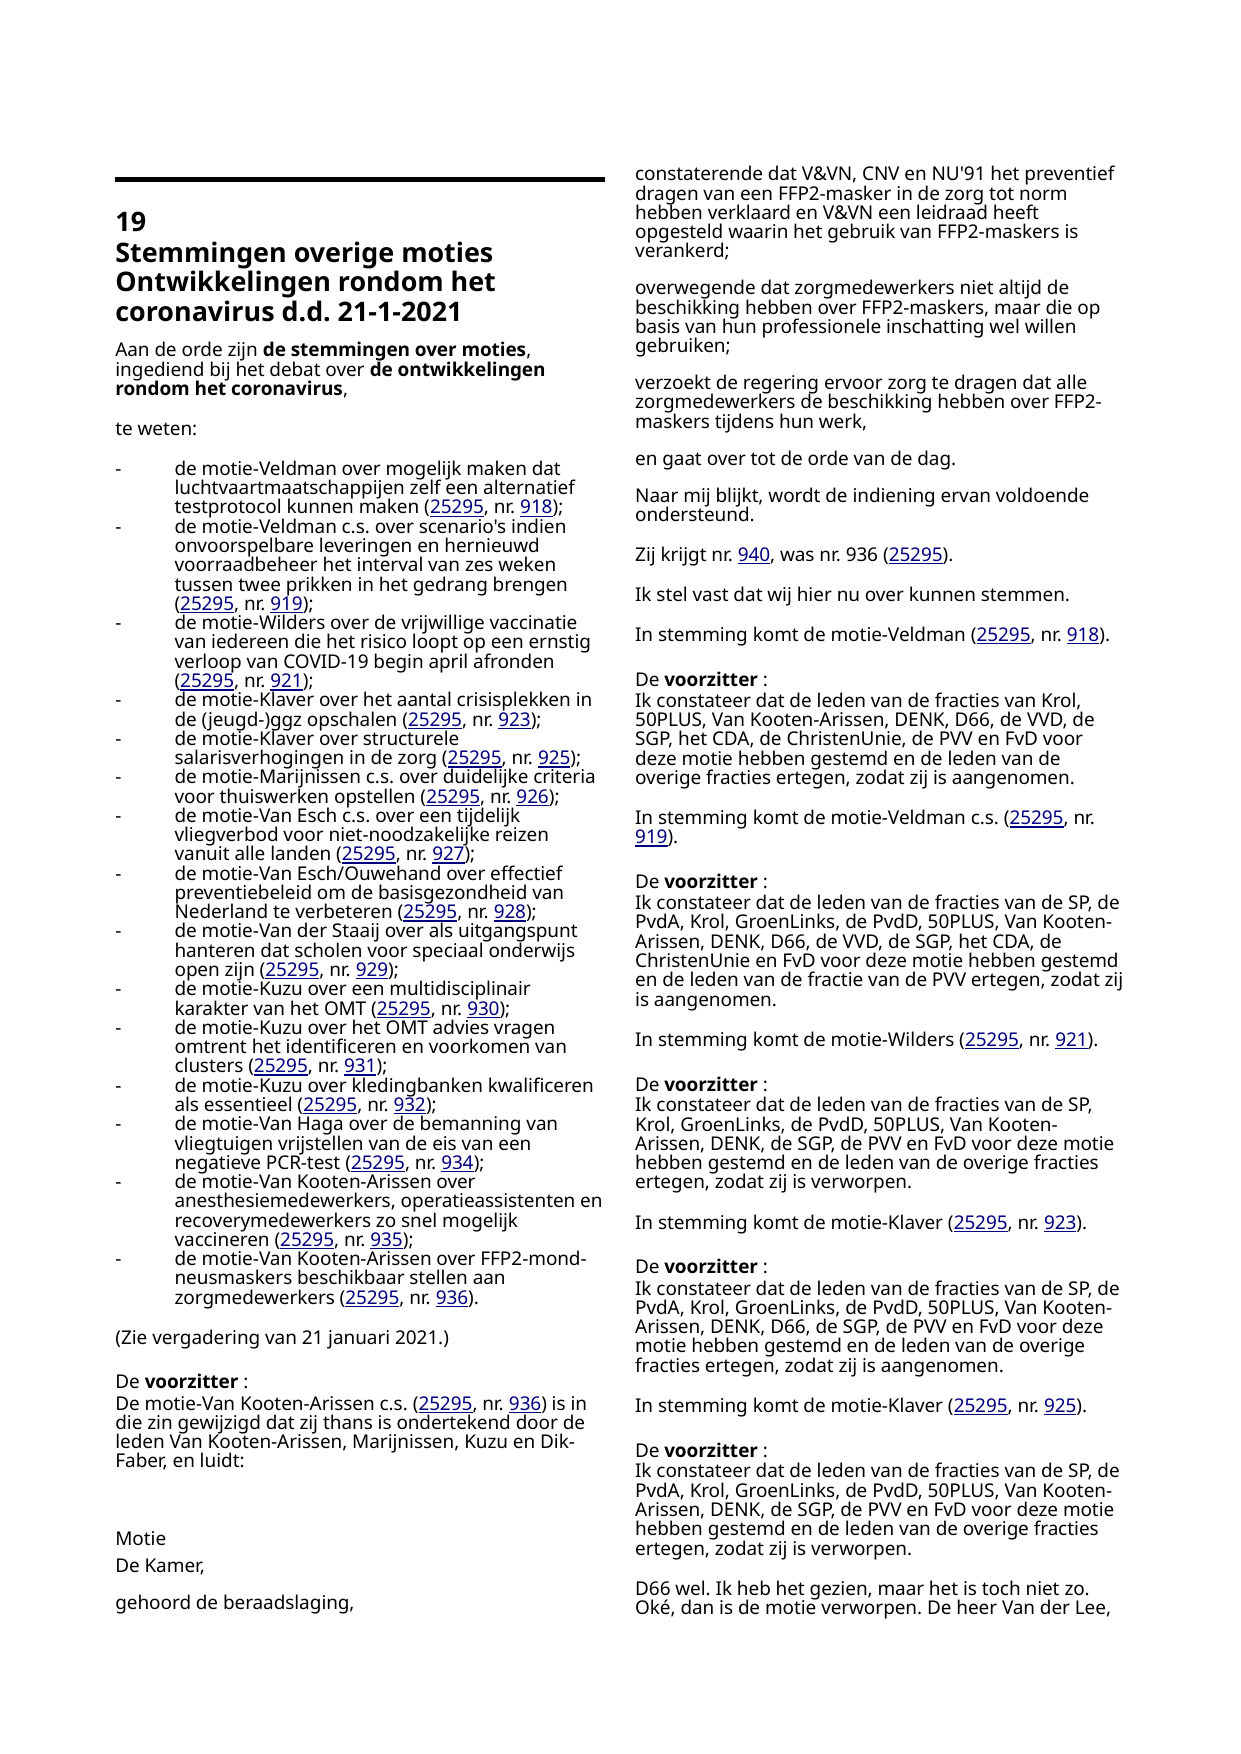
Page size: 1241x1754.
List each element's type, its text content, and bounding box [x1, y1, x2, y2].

text Ik constateer dat de leden van de fracties van de SP, de PvdA, Krol, GroenLinks, de PvdD, 50PLUS, Van Kooten-Arissen, DENK, D66, de VVD, de SGP, het CDA, de ChristenUnie en FvD voor deze motie hebben gestemd en de leden van de fractie van de PVV ertegen, zodat zij is aangenomen. [635, 894, 1125, 1010]
list de motie-Kuzu over een multidisciplinair karakter van het OMT (25295, nr. 930); [115, 980, 605, 1019]
list de motie-Kuzu over het OMT advies vragen omtrent het identificeren en voorkomen van clusters (25295, nr. 931); [115, 1019, 605, 1077]
text Naar mij blijkt, wordt de indiening ervan voldoende ondersteund. [635, 487, 1125, 525]
list de motie-Van Esch/Ouwehand over effectief preventiebeleid om de basisgezondheid van Nederland te verbeteren (25295, nr. 928); [115, 865, 605, 922]
text Ik constateer dat de leden van de fracties van de SP, Krol, GroenLinks, de PvdD, 50PLUS, Van Kooten-Arissen, DENK, de SGP, de PVV en FvD voor deze motie hebben gestemd en de leden van de overige fracties ertegen, zodat zij is verworpen. [635, 1096, 1125, 1193]
list de motie-Van Kooten-Arissen over FFP2-mond-neusmaskers beschikbaar stellen aan zorgmedewerkers (25295, nr. 936). [115, 1250, 605, 1308]
text In stemming komt de motie-Klaver (25295, nr. 923). [635, 1214, 1125, 1233]
text Stemmingen overige moties Ontwikkelingen rondom het coronavirus d.d. 21-1-2021 [115, 239, 605, 341]
text Ik stel vast dat wij hier nu over kunnen stemmen. [635, 586, 1125, 605]
text Zij krijgt nr. 940, was nr. 936 (25295). [635, 546, 1125, 565]
text De voorzitter : [635, 1254, 1125, 1279]
list de motie-Klaver over structurele salarisverhogingen in de zorg (25295, nr. 925); [115, 730, 605, 768]
list de motie-Van der Staaij over als uitgangspunt hanteren dat scholen voor speciaal onderwijs open zijn (25295, nr. 929); [115, 922, 605, 980]
text In stemming komt de motie-Wilders (25295, nr. 921). [635, 1031, 1125, 1050]
list de motie-Veldman c.s. over scenario's indien onvoorspelbare leveringen en hernieuwd voorraadbeheer het interval van zes weken tussen twee prikken in het gedrang brengen (25295, nr. 919); [115, 518, 605, 614]
text Ik constateer dat de leden van de fracties van Krol, 50PLUS, Van Kooten-Arissen, DENK, D66, de VVD, de SGP, het CDA, de ChristenUnie, de PVV en FvD voor deze motie hebben gestemd en de leden van de overige fracties ertegen, zodat zij is aangenomen. [635, 692, 1125, 788]
text In stemming komt de motie-Klaver (25295, nr. 925). [635, 1397, 1125, 1416]
text De voorzitter : [635, 1071, 1125, 1096]
text verzoekt de regering ervoor zorg te dragen dat alle zorgmedewerkers de beschikking hebben over FFP2-maskers tijdens hun werk, [635, 374, 1125, 432]
list de motie-Klaver over het aantal crisisplekken in de (jeugd-)ggz opschalen (25295, nr. 923); [115, 691, 605, 730]
text In stemming komt de motie-Veldman (25295, nr. 918). [635, 626, 1125, 645]
text te weten: [115, 420, 605, 439]
list de motie-Veldman over mogelijk maken dat luchtvaartmaatschappijen zelf een alternatief testprotocol kunnen maken (25295, nr. 918); [115, 460, 605, 518]
text gehoord de beraadslaging, [115, 1594, 605, 1613]
text De motie-Van Kooten-Arissen c.s. (25295, nr. 936) is in die zin gewijzigd dat zij thans is ondertekend door de leden Van Kooten-Arissen, Marijnissen, Kuzu en Dik-Faber, en luidt: [115, 1394, 605, 1472]
list de motie-Van Haga over de bemanning van vliegtuigen vrijstellen van de eis van een negatieve PCR-test (25295, nr. 934); [115, 1115, 605, 1173]
list de motie-Van Esch c.s. over een tijdelijk vliegverbod voor niet-noodzakelijke reizen vanuit alle landen (25295, nr. 927); [115, 807, 605, 865]
text (Zie vergadering van 21 januari 2021.) [115, 1329, 605, 1348]
list de motie-Marijnissen c.s. over duidelijke criteria voor thuiswerken opstellen (25295, nr. 926); [115, 768, 605, 807]
text D66 wel. Ik heb het gezien, maar het is toch niet zo. Oké, dan is de motie verworpen. De heer Van der Lee, [635, 1580, 1125, 1618]
text De voorzitter : [635, 1437, 1125, 1462]
text Motie [115, 1525, 605, 1551]
text overwegende dat zorgmedewerkers niet altijd de beschikking hebben over FFP2-maskers, maar die op basis van hun professionele inschatting wel willen gebruiken; [635, 279, 1125, 356]
list de motie-Van Kooten-Arissen over anesthesiemedewerkers, operatieassistenten en recoverymedewerkers zo snel mogelijk vaccineren (25295, nr. 935); [115, 1173, 605, 1250]
text De voorzitter : [115, 1369, 605, 1394]
text en gaat over tot de orde van de dag. [635, 450, 1125, 469]
text Aan de orde zijn de stemmingen over moties, ingediend bij het debat over de ontwikkelingen rondom het coronavirus, [115, 341, 605, 399]
list de motie-Wilders over de vrijwillige vaccinatie van iedereen die het risico loopt op een ernstig verloop van COVID-19 begin april afronden (25295, nr. 921); [115, 614, 605, 691]
text 19 [115, 203, 605, 239]
text Ik constateer dat de leden van de fracties van de SP, de PvdA, Krol, GroenLinks, de PvdD, 50PLUS, Van Kooten-Arissen, DENK, D66, de SGP, de PVV en FvD voor deze motie hebben gestemd en de leden van de overige fracties ertegen, zodat zij is aangenomen. [635, 1279, 1125, 1376]
list de motie-Kuzu over kledingbanken kwalificeren als essentieel (25295, nr. 932); [115, 1077, 605, 1115]
text De voorzitter : [635, 868, 1125, 894]
text Ik constateer dat de leden van de fracties van de SP, de PvdA, Krol, GroenLinks, de PvdD, 50PLUS, Van Kooten-Arissen, DENK, de SGP, de PVV en FvD voor deze motie hebben gestemd en de leden van de overige fracties ertegen, zodat zij is verworpen. [635, 1462, 1125, 1559]
text constaterende dat V&VN, CNV en NU'91 het preventief dragen van een FFP2-masker in de zorg tot norm hebben verklaard en V&VN een leidraad heeft opgesteld waarin het gebruik van FFP2-maskers is verankerd; [635, 165, 1125, 262]
text De Kamer, [115, 1557, 605, 1576]
text In stemming komt de motie-Veldman c.s. (25295, nr. 919). [635, 809, 1125, 848]
text De voorzitter : [635, 666, 1125, 692]
